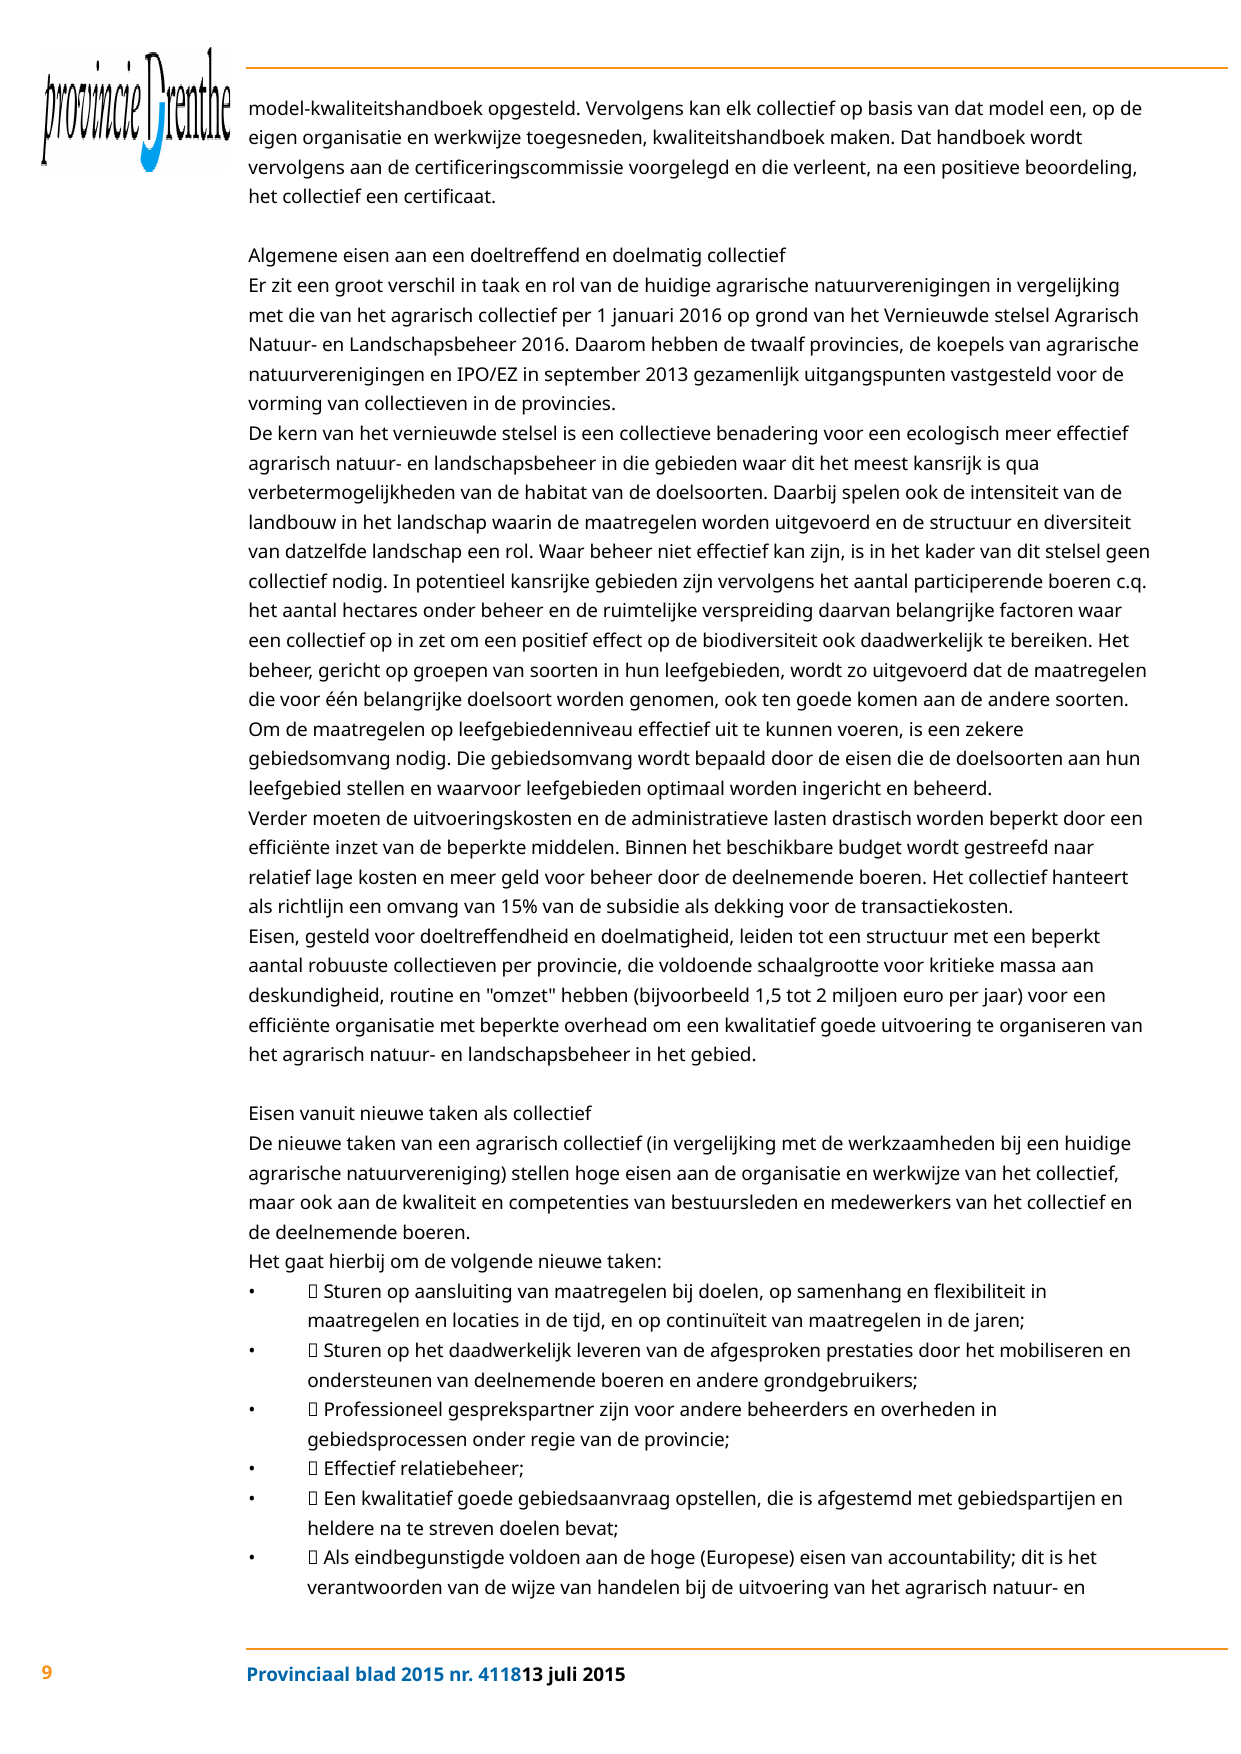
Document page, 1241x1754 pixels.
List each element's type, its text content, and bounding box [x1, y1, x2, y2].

text Eisen, gesteld voor doeltreffendheid en doelmatigheid, leiden tot een structuur met een beperkt aantal robuuste collectieven per provincie, die voldoende schaalgrootte voor kritieke massa aan deskundigheid, routine en "omzet" hebben (bijvoorbeeld 1,5 tot 2 miljoen euro per jaar) voor een efficiënte organisatie met beperkte overhead om een kwalitatief goede uitvoering te organiseren van het agrarisch natuur- en landschapsbeheer in het gebied. [248, 923, 1152, 1067]
text De kern van het vernieuwde stelsel is een collectieve benadering voor een ecologisch meer effectief agrarisch natuur- en landschapsbeheer in die gebieden waar dit het meest kansrijk is qua verbetermogelijkheden van de habitat van de doelsoorten. Daarbij spelen ook de intensiteit van de landbouw in het landschap waarin de maatregelen worden uitgevoerd en de structuur en diversiteit van datzelfde landschap een rol. Waar beheer niet effectief kan zijn, is in het kader van dit stelsel geen collectief nodig. In potentieel kansrijke gebieden zijn vervolgens het aantal participerende boeren c.q. het aantal hectares onder beheer en de ruimtelijke verspreiding daarvan belangrijke factoren waar een collectief op in zet om een positief effect op de biodiversiteit ook daadwerkelijk te bereiken. Het beheer, gericht op groepen van soorten in hun leefgebieden, wordt zo uitgevoerd dat de maatregelen die voor één belangrijke doelsoort worden genomen, ook ten goede komen aan de andere soorten. Om de maatregelen op leefgebiedenniveau effectief uit te kunnen voeren, is een zekere gebiedsomvang nodig. Die gebiedsomvang wordt bepaald door de eisen die de doelsoorten aan hun leefgebied stellen en waarvoor leefgebieden optimaal worden ingericht en beheerd. [248, 420, 1152, 801]
list  Effectief relatiebeheer; [248, 1456, 1152, 1481]
text Verder moeten de uitvoeringskosten en de administratieve lasten drastisch worden beperkt door een efficiënte inzet van de beperkte middelen. Binnen het beschikbare budget wordt gestreefd naar relatief lage kosten en meer geld voor beheer door de deelnemende boeren. Het collectief hanteert als richtlijn een omvang van 15% van de subsidie als dekking voor de transactiekosten. [248, 805, 1152, 919]
text De nieuwe taken van een agrarisch collectief (in vergelijking met de werkzaamheden bij een huidige agrarische natuurvereniging) stellen hoge eisen aan de organisatie en werkwijze van het collectief, maar ook aan de kwaliteit en competenties van bestuursleden en medewerkers van het collectief en de deelnemende boeren. [248, 1130, 1152, 1245]
list  Sturen op het daadwerkelijk leveren van de afgesproken prestaties door het mobiliseren en ondersteunen van deelnemende boeren en andere grondgebruikers; [248, 1337, 1152, 1393]
picture [41, 47, 231, 172]
text model-kwaliteitshandboek opgesteld. Vervolgens kan elk collectief op basis van dat model een, op de eigen organisatie en werkwijze toegesneden, kwaliteitshandboek maken. Dat handboek wordt vervolgens aan de certificeringscommissie voorgelegd en die verleent, na een positieve beoordeling, het collectief een certificaat. [248, 95, 1152, 209]
list  Sturen op aansluiting van maatregelen bij doelen, op samenhang en flexibiliteit in maatregelen en locaties in de tijd, en op continuïteit van maatregelen in de jaren; [248, 1278, 1152, 1333]
text Het gaat hierbij om de volgende nieuwe taken: [248, 1248, 1152, 1274]
list  Professioneel gesprekspartner zijn voor andere beheerders en overheden in gebiedsprocessen onder regie van de provincie; [248, 1396, 1152, 1452]
list  Als eindbegunstigde voldoen aan de hoge (Europese) eisen van accountability; dit is het verantwoorden van de wijze van handelen bij de uitvoering van het agrarisch natuur- en [248, 1544, 1152, 1600]
list  Een kwalitatief goede gebiedsaanvraag opstellen, die is afgestemd met gebiedspartijen en heldere na te streven doelen bevat; [248, 1485, 1152, 1541]
text Er zit een groot verschil in taak en rol van de huidige agrarische natuurverenigingen in vergelijking met die van het agrarisch collectief per 1 januari 2016 op grond van het Vernieuwde stelsel Agrarisch Natuur- en Landschapsbeheer 2016. Daarom hebben de twaalf provincies, de koepels van agrarische natuurverenigingen en IPO/EZ in september 2013 gezamenlijk uitgangspunten vastgesteld voor de vorming van collectieven in de provincies. [248, 272, 1152, 416]
text Algemene eisen aan een doeltreffend en doelmatig collectief [248, 243, 1152, 268]
text Eisen vanuit nieuwe taken als collectief [248, 1101, 1152, 1126]
